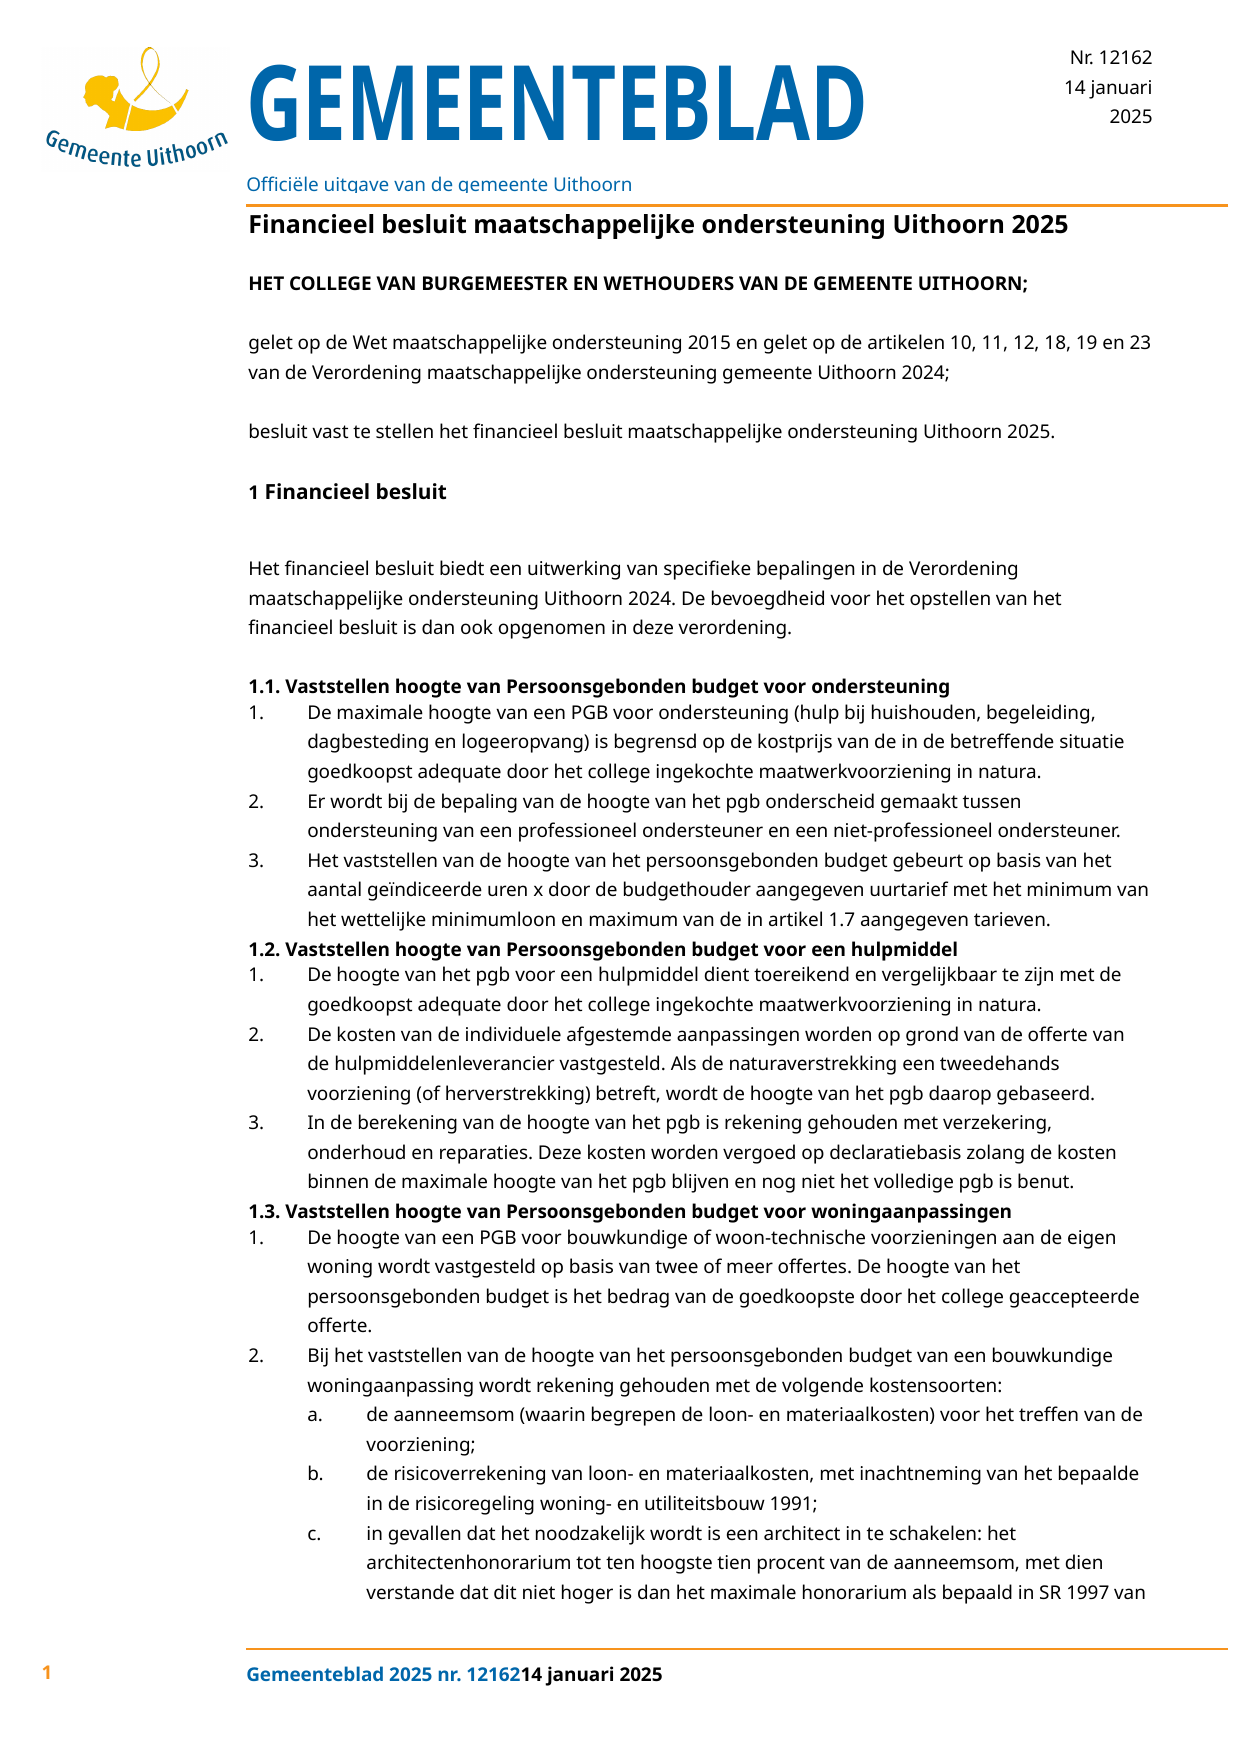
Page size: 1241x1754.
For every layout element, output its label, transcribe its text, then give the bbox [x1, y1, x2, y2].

text 1.1. Vaststellen hoogte van Persoonsgebonden budget voor ondersteuning [248, 673, 1152, 699]
text 1 Financieel besluit [248, 477, 1152, 506]
list De hoogte van een PGB voor bouwkundige of woon-technische voorzieningen aan de eigen woning wordt vastgesteld op basis van twee of meer offertes. De hoogte van het persoonsgebonden budget is het bedrag van de goedkoopste door het college geaccepteerde offerte. [248, 1224, 1152, 1338]
list De kosten van de individuele afgestemde aanpassingen worden op grond van de offerte van de hulpmiddelenleverancier vastgesteld. Als de naturaverstrekking een tweedehands voorziening (of herverstrekking) betreft, wordt de hoogte van het pgb daarop gebaseerd. [248, 1021, 1152, 1106]
list In de berekening van de hoogte van het pgb is rekening gehouden met verzekering, onderhoud en reparaties. Deze kosten worden vergoed op declaratiebasis zolang de kosten binnen de maximale hoogte van het pgb blijven en nog niet het volledige pgb is benut. [248, 1109, 1152, 1194]
list De maximale hoogte van een PGB voor ondersteuning (hulp bij huishouden, begeleiding, dagbesteding en logeeropvang) is begrensd op de kostprijs van de in de betreffende situatie goedkoopst adequate door het college ingekochte maatwerkvoorziening in natura. [248, 699, 1152, 784]
text 1.2. Vaststellen hoogte van Persoonsgebonden budget voor een hulpmiddel [248, 936, 1152, 962]
list De hoogte van het pgb voor een hulpmiddel dient toereikend en vergelijkbaar te zijn met de goedkoopst adequate door het college ingekochte maatwerkvoorziening in natura. [248, 962, 1152, 1017]
text HET COLLEGE VAN BURGEMEESTER EN WETHOUDERS VAN DE GEMEENTE UITHOORN; [248, 270, 1152, 296]
list Bij het vaststellen van de hoogte van het persoonsgebonden budget van een bouwkundige woningaanpassing wordt rekening gehouden met de volgende kostensoorten: [248, 1342, 1152, 1398]
picture [41, 47, 231, 172]
list de aanneemsom (waarin begrepen de loon- en materiaalkosten) voor het treffen van de voorziening; [307, 1401, 1152, 1457]
list in gevallen dat het noodzakelijk wordt is een architect in te schakelen: het architectenhonorarium tot ten hoogste tien procent van de aanneemsom, met dien verstande dat dit niet hoger is dan het maximale honorarium als bepaald in SR 1997 van [307, 1520, 1152, 1605]
text gelet op de Wet maatschappelijke ondersteuning 2015 en gelet op de artikelen 10, 11, 12, 18, 19 en 23 van de Verordening maatschappelijke ondersteuning gemeente Uithoorn 2024; [248, 329, 1152, 385]
text 1.3. Vaststellen hoogte van Persoonsgebonden budget voor woningaanpassingen [248, 1198, 1152, 1224]
list Het vaststellen van de hoogte van het persoonsgebonden budget gebeurt op basis van het aantal geïndiceerde uren x door de budgethouder aangegeven uurtarief met het minimum van het wettelijke minimumloon en maximum van de in artikel 1.7 aangegeven tarieven. [248, 847, 1152, 932]
text Financieel besluit maatschappelijke ondersteuning Uithoorn 2025 [248, 207, 1152, 241]
text Het financieel besluit biedt een uitwerking van specifieke bepalingen in de Verordening maatschappelijke ondersteuning Uithoorn 2024. De bevoegdheid voor het opstellen van het financieel besluit is dan ook opgenomen in deze verordening. [248, 555, 1152, 640]
list Er wordt bij de bepaling van de hoogte van het pgb onderscheid gemaakt tussen ondersteuning van een professioneel ondersteuner en een niet-professioneel ondersteuner. [248, 788, 1152, 843]
list de risicoverrekening van loon- en materiaalkosten, met inachtneming van het bepaalde in de risicoregeling woning- en utiliteitsbouw 1991; [307, 1461, 1152, 1516]
text besluit vast te stellen het financieel besluit maatschappelijke ondersteuning Uithoorn 2025. [248, 418, 1152, 444]
